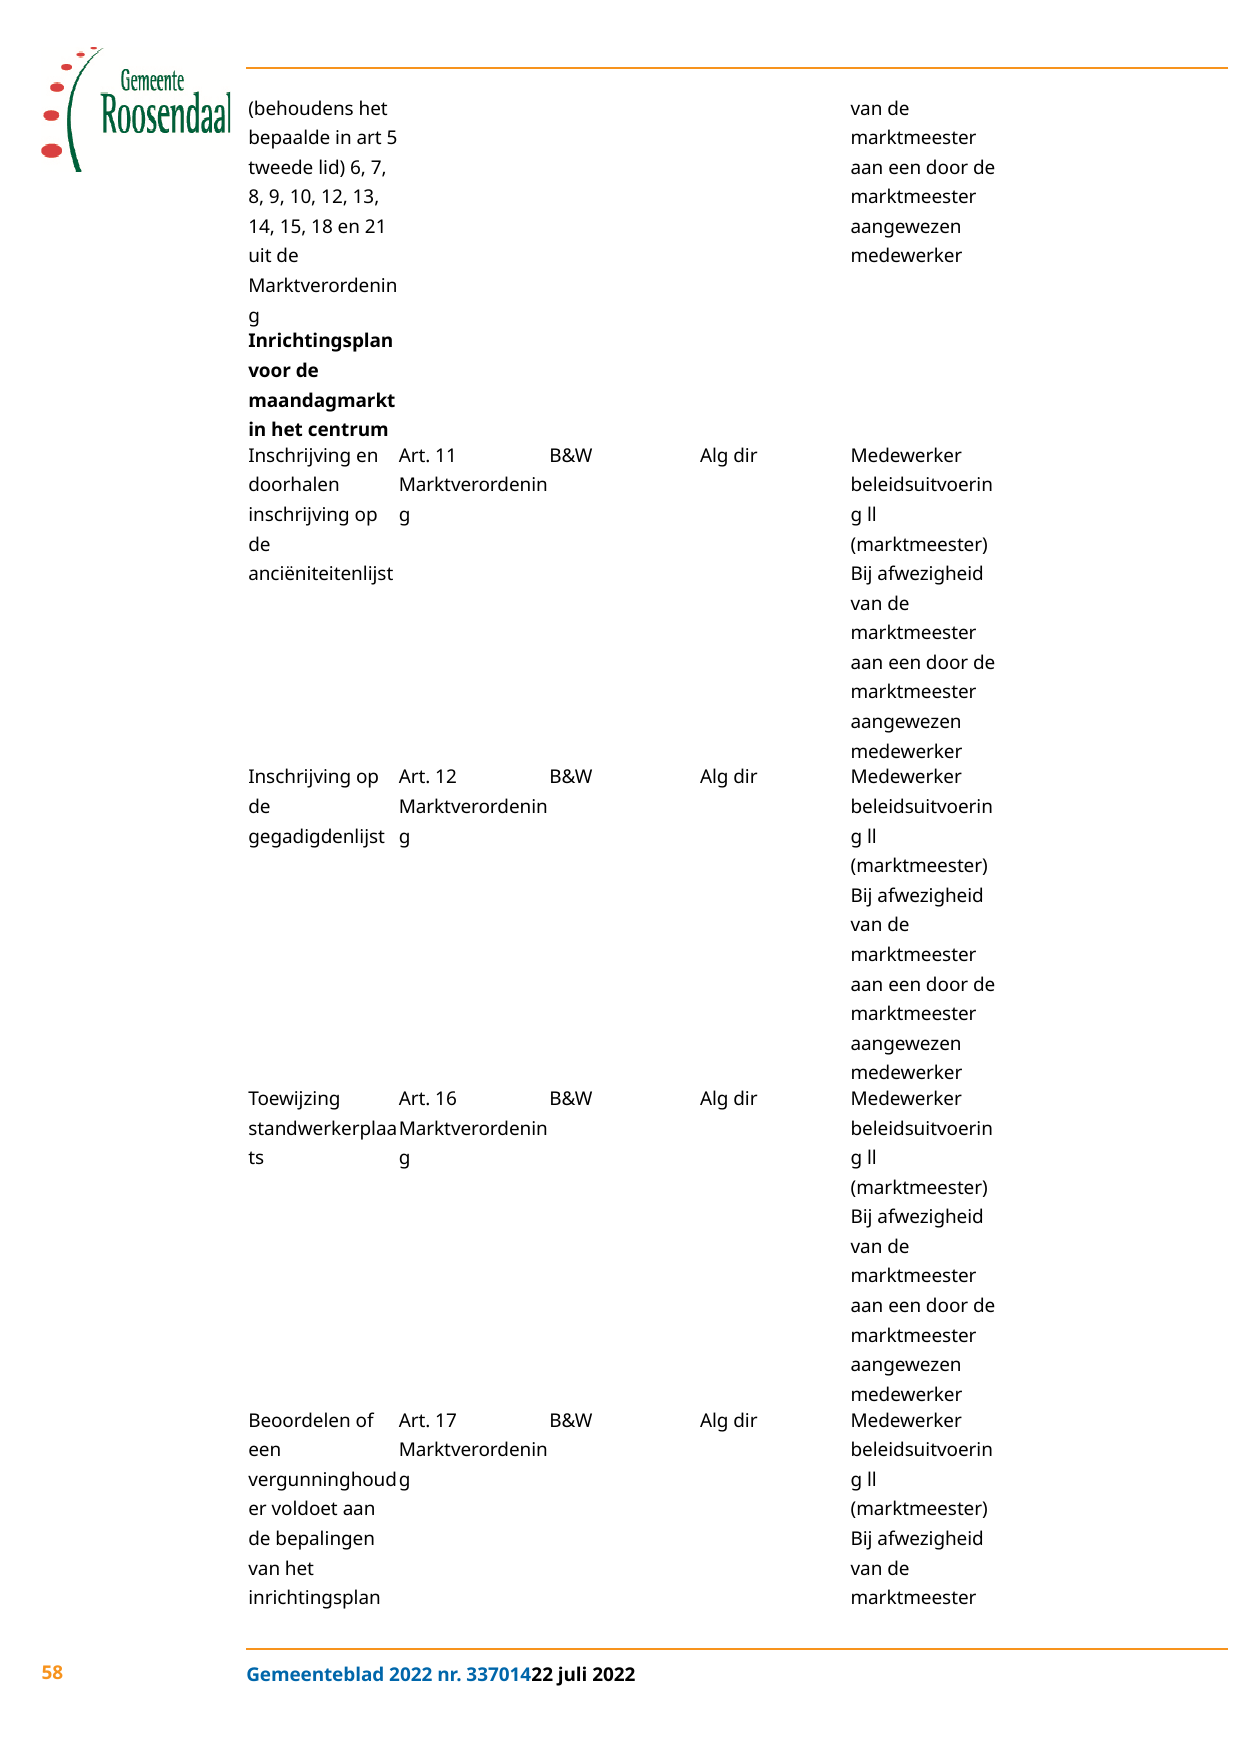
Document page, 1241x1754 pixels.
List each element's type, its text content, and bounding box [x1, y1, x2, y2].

table_cell Beoordelen of een vergunninghouder voldoet aan de bepalingen van het inrichtingsplan [248, 1407, 398, 1610]
table_cell [700, 328, 850, 442]
table_cell Medewerker beleidsuitvoering ll (marktmeester) Bij afwezigheid van de marktmeester aan een door de marktmeester aangewezen medewerker [850, 1085, 1001, 1407]
table_cell Art. 17 Marktverordening [399, 1407, 549, 1610]
table_cell [1001, 95, 1152, 328]
table_cell [1001, 1407, 1152, 1610]
table_cell Inschrijving op de gegadigdenlijst [248, 764, 398, 1085]
table_cell Alg dir [700, 764, 850, 1085]
table_cell Medewerker beleidsuitvoering ll (marktmeester) Bij afwezigheid van de marktmeester [850, 1407, 1001, 1610]
table_cell B&W [549, 442, 700, 764]
table_cell [399, 328, 549, 442]
table_cell Art. 11 Marktverordening [399, 442, 549, 764]
table_cell [700, 95, 850, 328]
table_cell B&W [549, 1085, 700, 1407]
table_cell van de marktmeester aan een door de marktmeester aangewezen medewerker [850, 95, 1001, 328]
table_cell Medewerker beleidsuitvoering ll (marktmeester) Bij afwezigheid van de marktmeester aan een door de marktmeester aangewezen medewerker [850, 442, 1001, 764]
table_cell [1001, 442, 1152, 764]
table_cell Alg dir [700, 1407, 850, 1610]
picture [41, 47, 231, 172]
table_cell [549, 95, 700, 328]
table_cell [549, 328, 700, 442]
table_cell [399, 95, 549, 328]
table_cell [1001, 1085, 1152, 1407]
table_cell [1001, 764, 1152, 1085]
table_cell Inrichtingsplan voor de maandagmarkt in het centrum [248, 328, 398, 442]
table_cell Alg dir [700, 1085, 850, 1407]
table_cell Medewerker beleidsuitvoering ll (marktmeester) Bij afwezigheid van de marktmeester aan een door de marktmeester aangewezen medewerker [850, 764, 1001, 1085]
table_cell [850, 328, 1001, 442]
table_cell B&W [549, 1407, 700, 1610]
table_cell [1001, 328, 1152, 442]
table_cell B&W [549, 764, 700, 1085]
table_cell Art. 12 Marktverordening [399, 764, 549, 1085]
table_cell Toewijzing standwerkerplaats [248, 1085, 398, 1407]
table_cell (behoudens het bepaalde in art 5 tweede lid) 6, 7, 8, 9, 10, 12, 13, 14, 15, 18 en 21 uit de Marktverordening [248, 95, 398, 328]
table_cell Art. 16 Marktverordening [399, 1085, 549, 1407]
table_cell Inschrijving en doorhalen inschrijving op de anciëniteitenlijst [248, 442, 398, 764]
table_cell Alg dir [700, 442, 850, 764]
